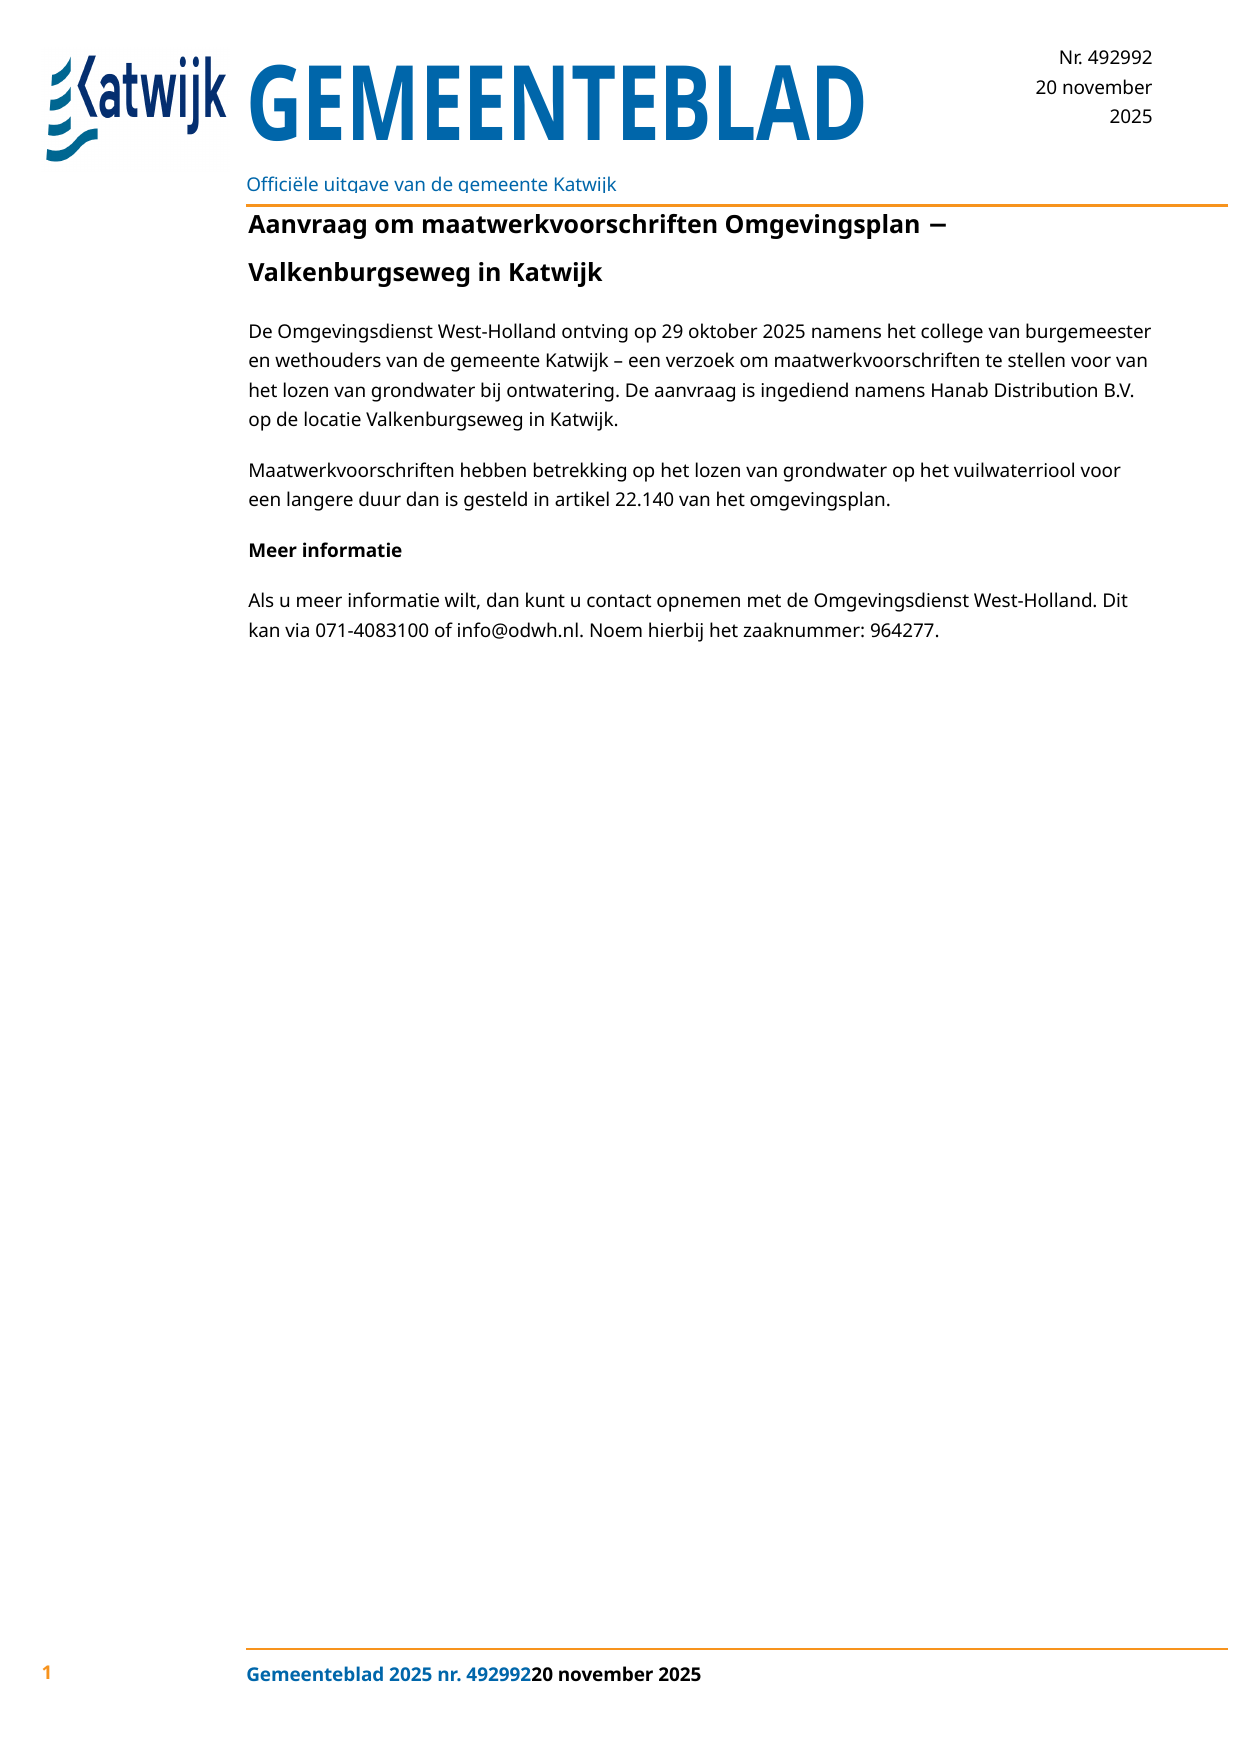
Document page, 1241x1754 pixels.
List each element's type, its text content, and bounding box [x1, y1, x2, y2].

text Meer informatie [248, 537, 1152, 563]
text Aanvraag om maatwerkvoorschriften Omgevingsplan − Valkenburgseweg in Katwijk [248, 207, 1152, 288]
picture [41, 47, 231, 172]
text Maatwerkvoorschriften hebben betrekking op het lozen van grondwater op het vuilwaterriool voor een langere duur dan is gesteld in artikel 22.140 van het omgevingsplan. [248, 457, 1152, 512]
text De Omgevingsdienst West-Holland ontving op 29 oktober 2025 namens het college van burgemeester en wethouders van de gemeente Katwijk – een verzoek om maatwerkvoorschriften te stellen voor van het lozen van grondwater bij ontwatering. De aanvraag is ingediend namens Hanab Distribution B.V. op de locatie Valkenburgseweg in Katwijk. [248, 318, 1152, 432]
text Als u meer informatie wilt, dan kunt u contact opnemen met de Omgevingsdienst West-Holland. Dit kan via 071-4083100 of info@odwh.nl. Noem hierbij het zaaknummer: 964277. [248, 587, 1152, 643]
